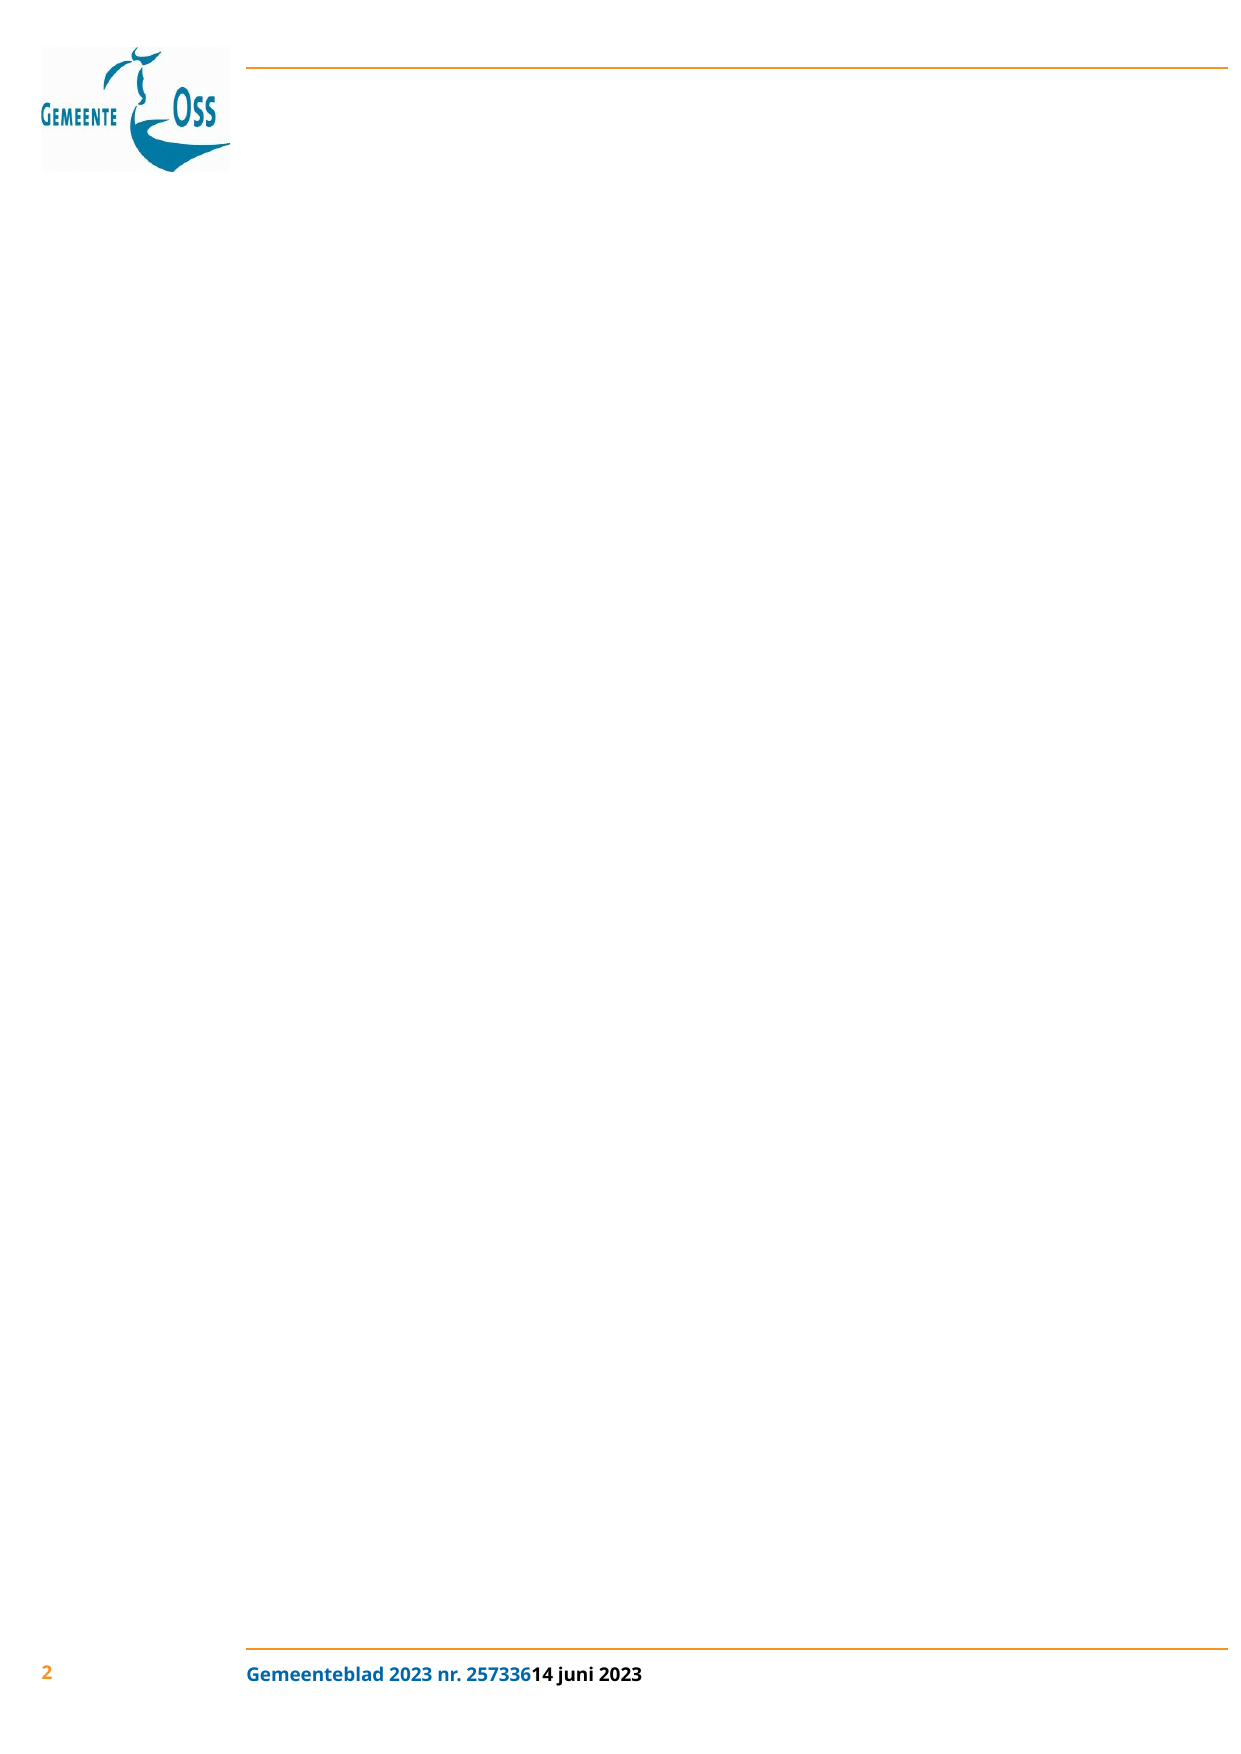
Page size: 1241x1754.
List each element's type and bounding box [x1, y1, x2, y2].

picture [41, 47, 231, 172]
